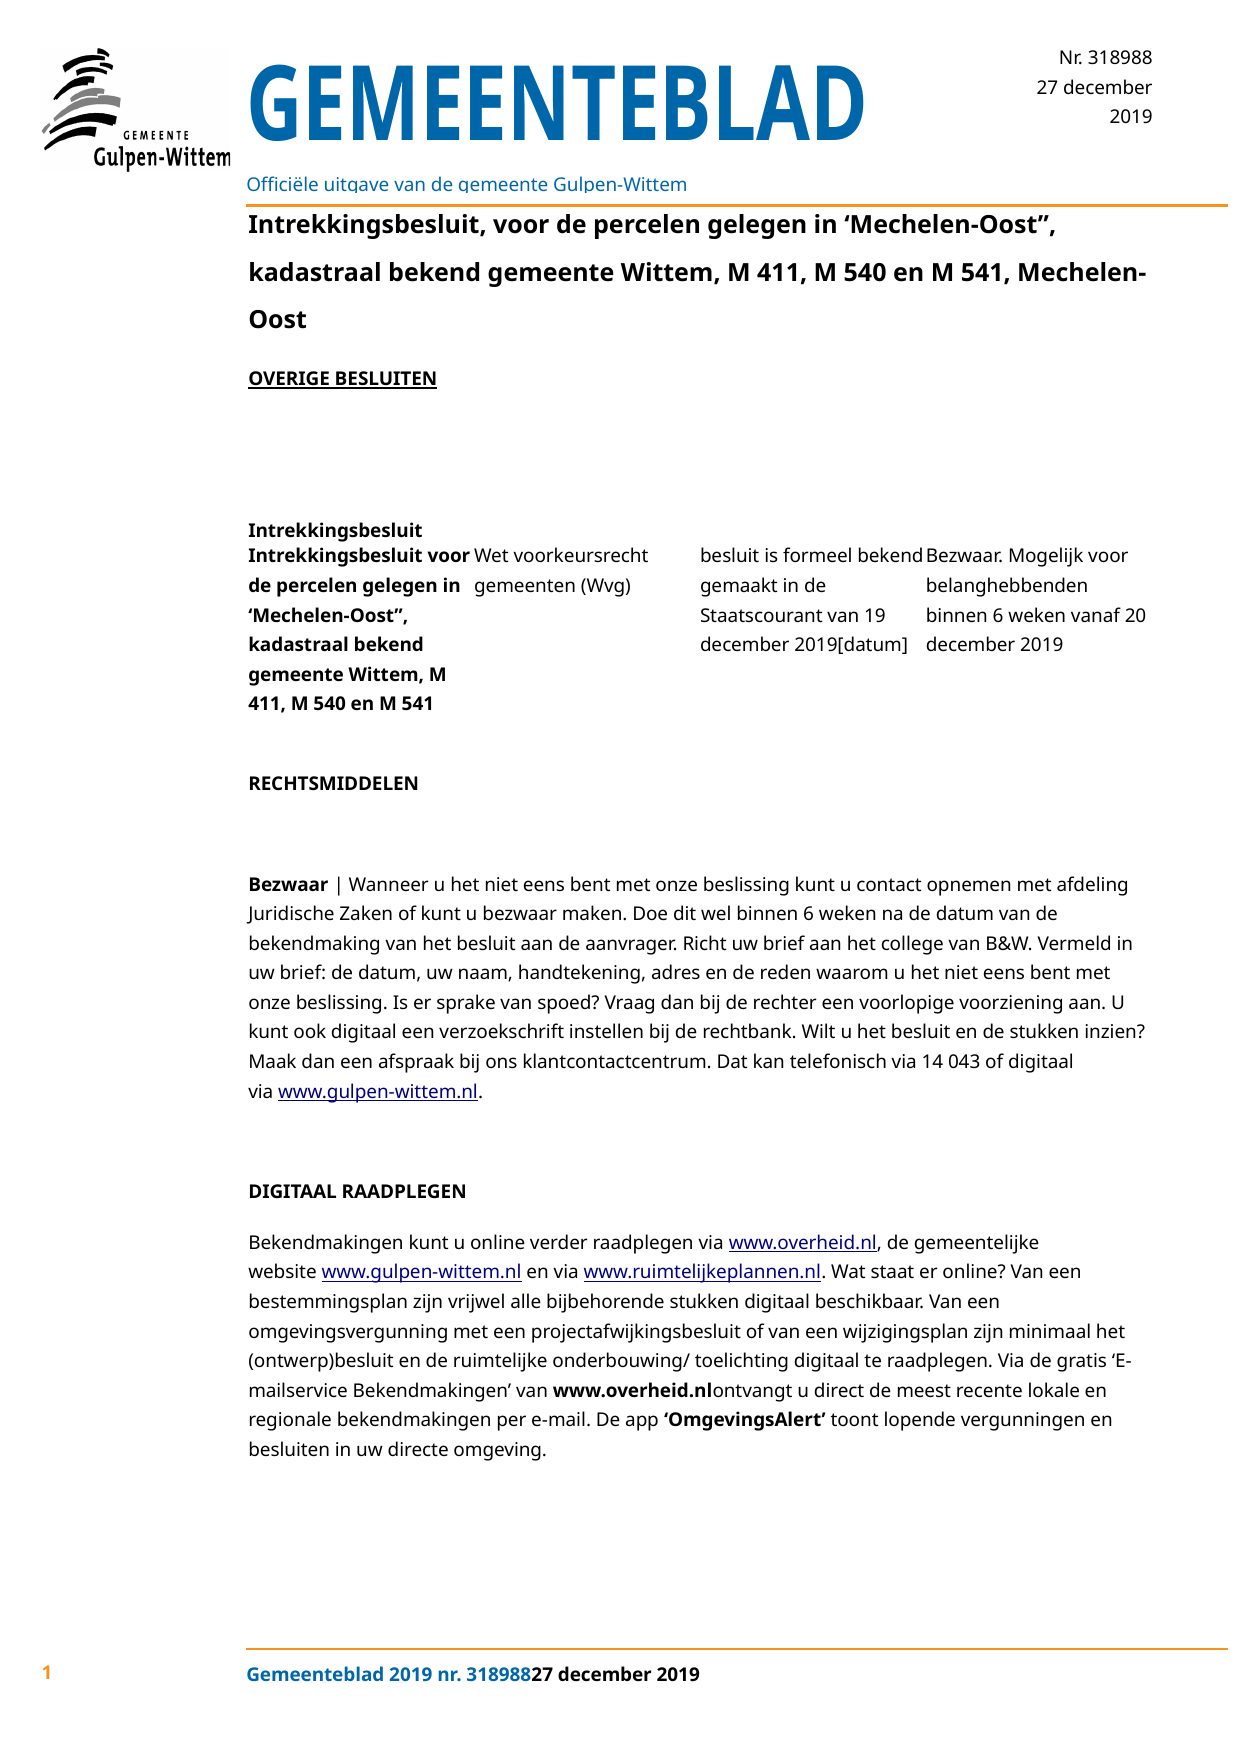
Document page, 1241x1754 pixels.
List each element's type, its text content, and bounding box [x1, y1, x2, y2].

table_cell besluit is formeel bekend gemaakt in de Staatscourant van 19 december 2019[datum] [700, 543, 926, 716]
table_header [474, 517, 700, 543]
table_cell Bezwaar. Mogelijk voor belanghebbenden binnen 6 weken vanaf 20 december 2019 [926, 543, 1152, 716]
table_cell Intrekkingsbesluit voor de percelen gelegen in ‘Mechelen-Oost”, kadastraal bekend gemeente Wittem, M 411, M 540 en M 541 [248, 543, 474, 716]
text DIGITAAL RAADPLEGEN [248, 1179, 1152, 1204]
table_header [926, 517, 1152, 543]
text OVERIGE BESLUITEN [248, 366, 1152, 391]
table_header [700, 517, 926, 543]
text Intrekkingsbesluit, voor de percelen gelegen in ‘Mechelen-Oost”, kadastraal bekend gemeente Wittem, M 411, M 540 en M 541, Mechelen-Oost [248, 207, 1152, 336]
picture [41, 47, 231, 172]
text Bezwaar | Wanneer u het niet eens bent met onze beslissing kunt u contact opnemen met afdeling Juridische Zaken of kunt u bezwaar maken. Doe dit wel binnen 6 weken na de datum van de bekendmaking van het besluit aan de aanvrager. Richt uw brief aan het college van B&W. Vermeld in uw brief: de datum, uw naam, handtekening, adres en de reden waarom u het niet eens bent met onze beslissing. Is er sprake van spoed? Vraag dan bij de rechter een voorlopige voorziening aan. U kunt ook digitaal een verzoekschrift instellen bij de rechtbank. Wilt u het besluit en de stukken inzien? Maak dan een afspraak bij ons klantcontactcentrum. Dat kan telefonisch via 14 043 of digitaal via www.gulpen-wittem.nl. [248, 871, 1152, 1103]
table_header Intrekkingsbesluit [248, 517, 474, 543]
table_cell Wet voorkeursrecht gemeenten (Wvg) [474, 543, 700, 716]
text Bekendmakingen kunt u online verder raadplegen via www.overheid.nl, de gemeentelijke website www.gulpen-wittem.nl en via www.ruimtelijkeplannen.nl. Wat staat er online? Van een bestemmingsplan zijn vrijwel alle bijbehorende stukken digitaal beschikbaar. Van een omgevingsvergunning met een projectafwijkingsbesluit of van een wijzigingsplan zijn minimaal het (ontwerp)besluit en de ruimtelijke onderbouwing/ toelichting digitaal te raadplegen. Via de gratis ‘E-mailservice Bekendmakingen’ van www.overheid.nlontvangt u direct de meest recente lokale en regionale bekendmakingen per e-mail. De app ‘OmgevingsAlert’ toont lopende vergunningen en besluiten in uw directe omgeving. [248, 1229, 1152, 1462]
text RECHTSMIDDELEN [248, 770, 1152, 796]
